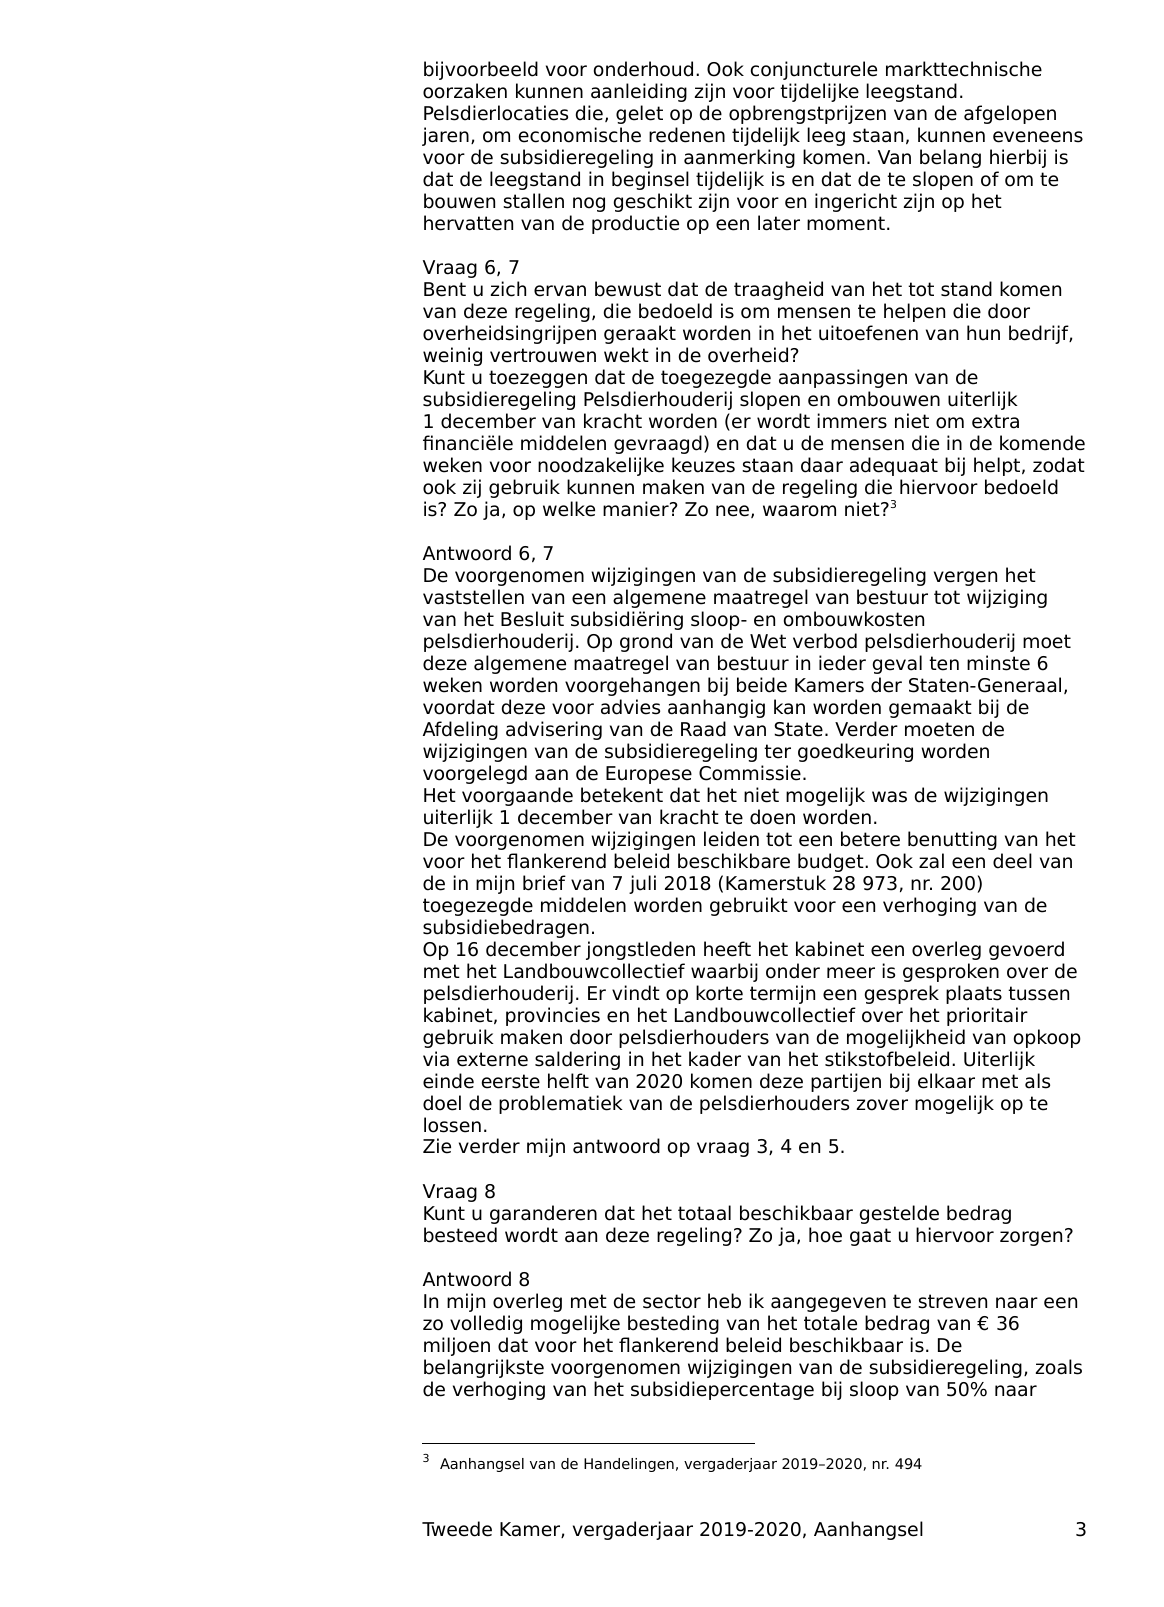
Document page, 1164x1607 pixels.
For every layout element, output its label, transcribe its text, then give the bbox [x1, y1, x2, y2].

text Op 16 december jongstleden heeft het kabinet een overleg gevoerd met het Landbouwcollectief waarbij onder meer is gesproken over de pelsdierhouderij. Er vindt op korte termijn een gesprek plaats tussen kabinet, provincies en het Landbouwcollectief over het prioritair gebruik maken door pelsdierhouders van de mogelijkheid van opkoop via externe saldering in het kader van het stikstofbeleid. Uiterlijk einde eerste helft van 2020 komen deze partijen bij elkaar met als doel de problematiek van de pelsdierhouders zover mogelijk op te lossen. [422, 939, 1087, 1136]
text bijvoorbeeld voor onderhoud. Ook conjuncturele markttechnische oorzaken kunnen aanleiding zijn voor tijdelijke leegstand. Pelsdierlocaties die, gelet op de opbrengstprijzen van de afgelopen jaren, om economische redenen tijdelijk leeg staan, kunnen eveneens voor de subsidieregeling in aanmerking komen. Van belang hierbij is dat de leegstand in beginsel tijdelijk is en dat de te slopen of om te bouwen stallen nog geschikt zijn voor en ingericht zijn op het hervatten van de productie op een later moment. [422, 59, 1087, 235]
text De voorgenomen wijzigingen leiden tot een betere benutting van het voor het flankerend beleid beschikbare budget. Ook zal een deel van de in mijn brief van 7 juli 2018 (Kamerstuk 28 973, nr. 200) toegezegde middelen worden gebruikt voor een verhoging van de subsidiebedragen. [422, 829, 1087, 939]
text Antwoord 8 [422, 1269, 1087, 1291]
text Aanhangsel van de Handelingen, vergaderjaar 2019–2020, nr. 494 [422, 1452, 1087, 1474]
text Bent u zich ervan bewust dat de traagheid van het tot stand komen van deze regeling, die bedoeld is om mensen te helpen die door overheidsingrijpen geraakt worden in het uitoefenen van hun bedrijf, weinig vertrouwen wekt in de overheid? [422, 279, 1087, 367]
text Kunt u toezeggen dat de toegezegde aanpassingen van de subsidieregeling Pelsdierhouderij slopen en ombouwen uiterlijk 1 december van kracht worden (er wordt immers niet om extra financiële middelen gevraagd) en dat u de mensen die in de komende weken voor noodzakelijke keuzes staan daar adequaat bij helpt, zodat ook zij gebruik kunnen maken van de regeling die hiervoor bedoeld is? Zo ja, op welke manier? Zo nee, waarom niet? [422, 367, 1087, 521]
text Vraag 6, 7 [422, 257, 1087, 279]
text Het voorgaande betekent dat het niet mogelijk was de wijzigingen uiterlijk 1 december van kracht te doen worden. [422, 785, 1087, 829]
text Kunt u garanderen dat het totaal beschikbaar gestelde bedrag besteed wordt aan deze regeling? Zo ja, hoe gaat u hiervoor zorgen? [422, 1203, 1087, 1247]
text Vraag 8 [422, 1181, 1087, 1203]
text De voorgenomen wijzigingen van de subsidieregeling vergen het vaststellen van een algemene maatregel van bestuur tot wijziging van het Besluit subsidiëring sloop- en ombouwkosten pelsdierhouderij. Op grond van de Wet verbod pelsdierhouderij moet deze algemene maatregel van bestuur in ieder geval ten minste 6 weken worden voorgehangen bij beide Kamers der Staten-Generaal, voordat deze voor advies aanhangig kan worden gemaakt bij de Afdeling advisering van de Raad van State. Verder moeten de wijzigingen van de subsidieregeling ter goedkeuring worden voorgelegd aan de Europese Commissie. [422, 565, 1087, 785]
text Antwoord 6, 7 [422, 543, 1087, 565]
text In mijn overleg met de sector heb ik aangegeven te streven naar een zo volledig mogelijke besteding van het totale bedrag van € 36 miljoen dat voor het flankerend beleid beschikbaar is. De belangrijkste voorgenomen wijzigingen van de subsidieregeling, zoals de verhoging van het subsidiepercentage bij sloop van 50% naar [422, 1291, 1087, 1401]
text Zie verder mijn antwoord op vraag 3, 4 en 5. [422, 1136, 1087, 1158]
